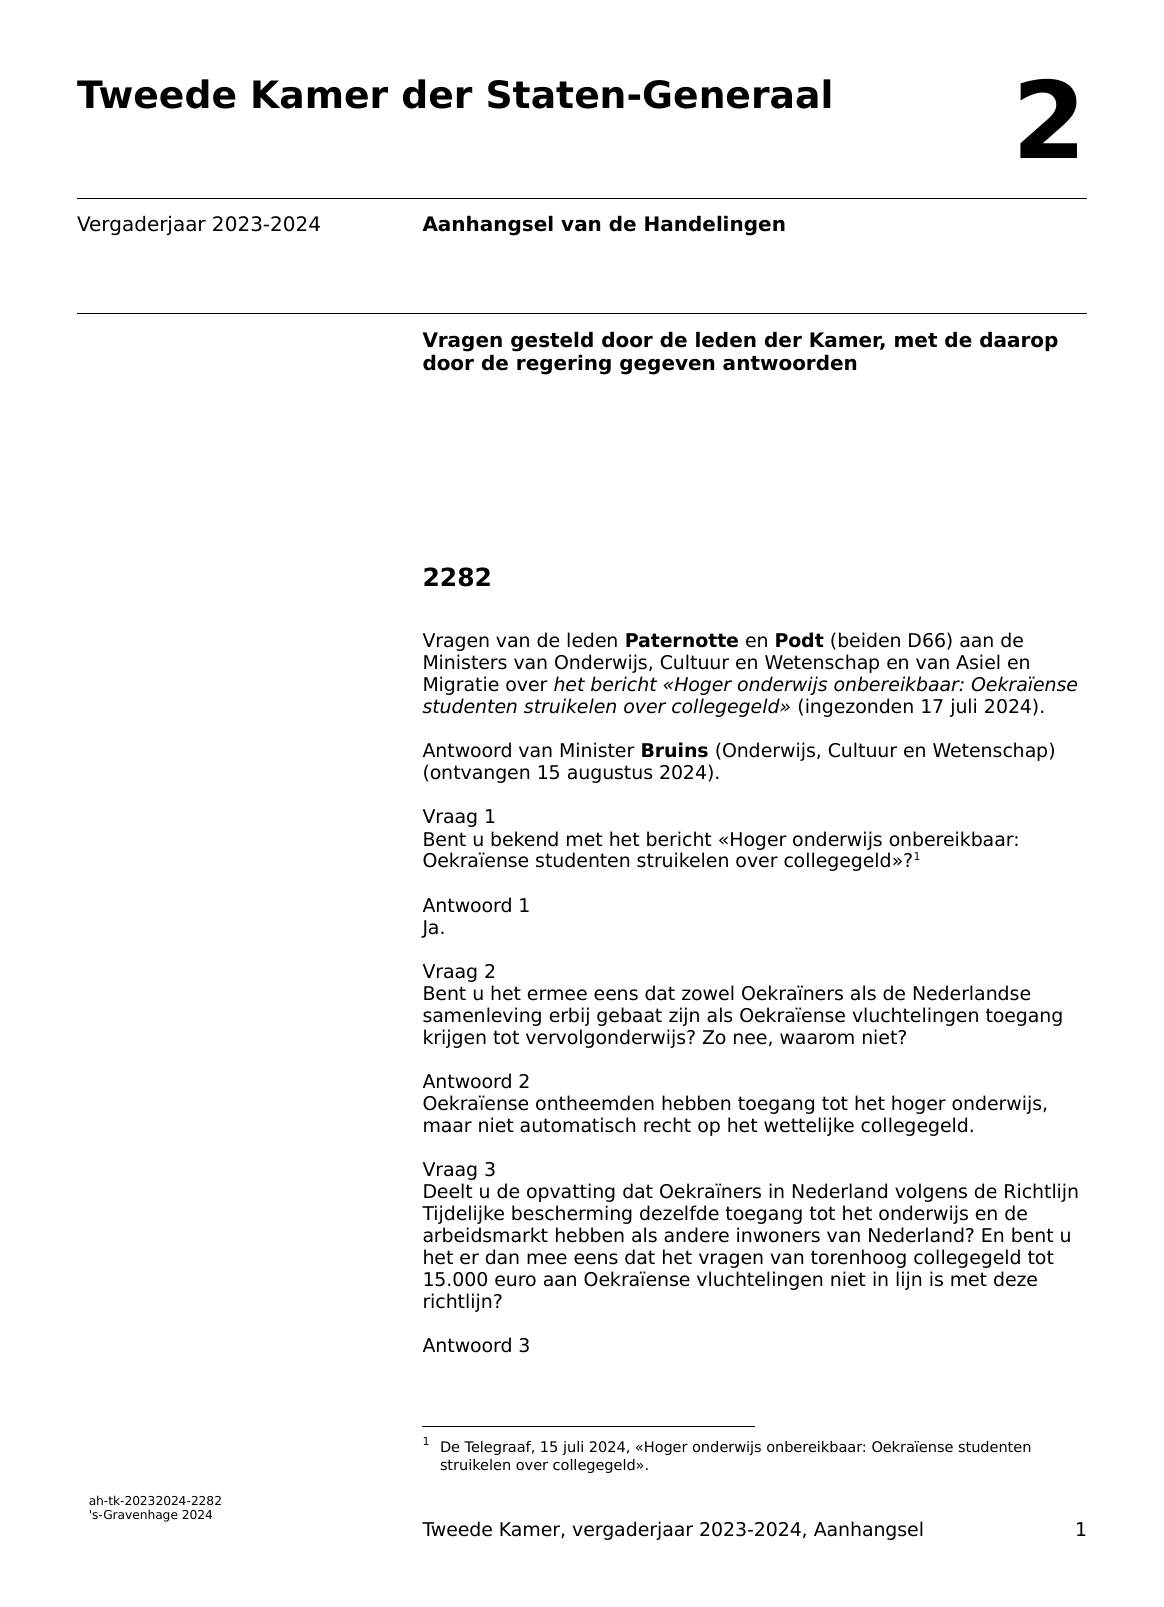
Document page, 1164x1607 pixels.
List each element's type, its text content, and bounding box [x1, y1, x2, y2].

text Vraag 3 [422, 1159, 1087, 1181]
text Antwoord van Minister Bruins (Onderwijs, Cultuur en Wetenschap) (ontvangen 15 augustus 2024). [422, 740, 1087, 784]
table_header Tweede Kamer der Staten-Generaal [77, 59, 886, 198]
table_header 2 [886, 59, 1087, 198]
text Ja. [422, 917, 1087, 938]
text Antwoord 3 [422, 1335, 1087, 1357]
text 's-Gravenhage 2024 [88, 1508, 323, 1522]
text De Telegraaf, 15 juli 2024, «Hoger onderwijs onbereikbaar: Oekraïense studenten struikelen over collegegeld». [422, 1435, 1087, 1474]
text Antwoord 2 [422, 1071, 1087, 1093]
text Bent u het ermee eens dat zowel Oekraïners als de Nederlandse samenleving erbij gebaat zijn als Oekraïense vluchtelingen toegang krijgen tot vervolgonderwijs? Zo nee, waarom niet? [422, 983, 1087, 1049]
text Vraag 1 [422, 806, 1087, 828]
table_cell [77, 314, 422, 375]
text Oekraïense ontheemden hebben toegang tot het hoger onderwijs, maar niet automatisch recht op het wettelijke collegegeld. [422, 1093, 1087, 1137]
text 2282 [422, 563, 1087, 592]
text Bent u bekend met het bericht «Hoger onderwijs onbereikbaar: Oekraïense studenten struikelen over collegegeld»? [422, 828, 1087, 872]
text Vragen van de leden Paternotte en Podt (beiden D66) aan de Ministers van Onderwijs, Cultuur en Wetenschap en van Asiel en Migratie over het bericht «Hoger onderwijs onbereikbaar: Oekraïense studenten struikelen over collegegeld» (ingezonden 17 juli 2024). [422, 630, 1087, 718]
table_cell Vergaderjaar 2023-2024 [77, 199, 422, 313]
table_cell Aanhangsel van de Handelingen [422, 199, 1087, 313]
text Vraag 2 [422, 961, 1087, 983]
table_cell Vragen gesteld door de leden der Kamer, met de daarop door de regering gegeven antwoorden [422, 314, 1087, 375]
text Antwoord 1 [422, 894, 1087, 917]
text Deelt u de opvatting dat Oekraïners in Nederland volgens de Richtlijn Tijdelijke bescherming dezelfde toegang tot het onderwijs en de arbeidsmarkt hebben als andere inwoners van Nederland? En bent u het er dan mee eens dat het vragen van torenhoog collegegeld tot 15.000 euro aan Oekraïense vluchtelingen niet in lijn is met deze richtlijn? [422, 1181, 1087, 1313]
text ah-tk-20232024-2282 [88, 1494, 323, 1508]
